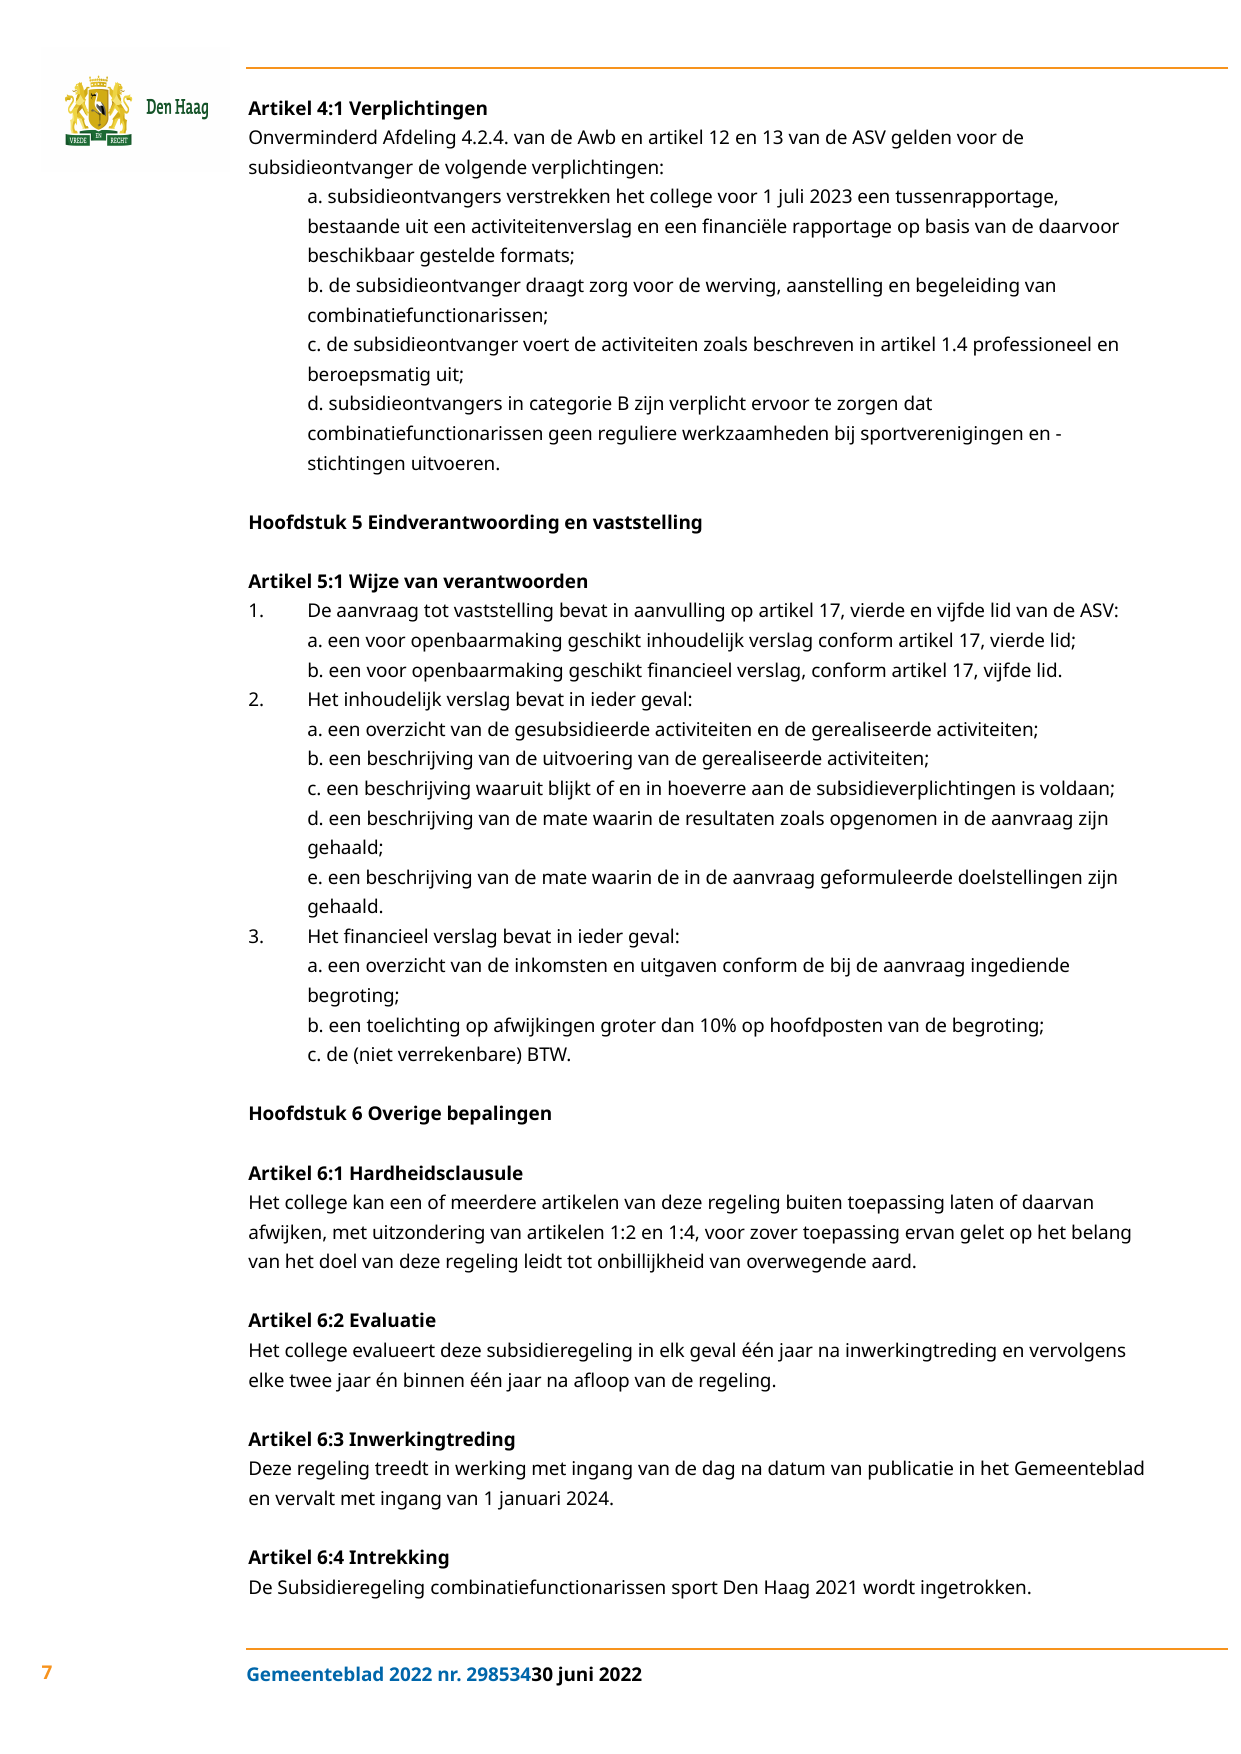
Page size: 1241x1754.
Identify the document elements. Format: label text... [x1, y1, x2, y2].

text Hoofdstuk 6 Overige bepalingen [248, 1101, 1152, 1126]
list c. een beschrijving waaruit blijkt of en in hoeverre aan de subsidieverplichtingen is voldaan; [248, 775, 1152, 801]
text De Subsidieregeling combinatiefunctionarissen sport Den Haag 2021 wordt ingetrokken. [248, 1574, 1152, 1600]
list De aanvraag tot vaststelling bevat in aanvulling op artikel 17, vierde en vijfde lid van de ASV: [248, 598, 1152, 623]
list c. de (niet verrekenbare) BTW. [248, 1041, 1152, 1067]
list e. een beschrijving van de mate waarin de in de aanvraag geformuleerde doelstellingen zijn gehaald. [248, 864, 1152, 919]
list a. een overzicht van de gesubsidieerde activiteiten en de gerealiseerde activiteiten; [248, 716, 1152, 742]
list a. een voor openbaarmaking geschikt inhoudelijk verslag conform artikel 17, vierde lid; [248, 627, 1152, 653]
text Artikel 5:1 Wijze van verantwoorden [248, 568, 1152, 594]
list b. de subsidieontvanger draagt zorg voor de werving, aanstelling en begeleiding van combinatiefunctionarissen; [248, 272, 1152, 328]
text Artikel 6:1 Hardheidsclausule [248, 1160, 1152, 1186]
text Artikel 4:1 Verplichtingen [248, 95, 1152, 121]
text Deze regeling treedt in werking met ingang van de dag na datum van publicatie in het Gemeenteblad en vervalt met ingang van 1 januari 2024. [248, 1456, 1152, 1511]
list Het financieel verslag bevat in ieder geval: [248, 923, 1152, 949]
text Het college evalueert deze subsidieregeling in elk geval één jaar na inwerkingtreding en vervolgens elke twee jaar én binnen één jaar na afloop van de regeling. [248, 1337, 1152, 1393]
text Het college kan een of meerdere artikelen van deze regeling buiten toepassing laten of daarvan afwijken, met uitzondering van artikelen 1:2 en 1:4, voor zover toepassing ervan gelet op het belang van het doel van deze regeling leidt tot onbillijkheid van overwegende aard. [248, 1189, 1152, 1274]
text Hoofdstuk 5 Eindverantwoording en vaststelling [248, 509, 1152, 535]
picture [41, 47, 231, 172]
text Artikel 6:4 Intrekking [248, 1544, 1152, 1570]
list Het inhoudelijk verslag bevat in ieder geval: [248, 686, 1152, 712]
list b. een voor openbaarmaking geschikt financieel verslag, conform artikel 17, vijfde lid. [248, 657, 1152, 683]
list d. subsidieontvangers in categorie B zijn verplicht ervoor te zorgen dat combinatiefunctionarissen geen reguliere werkzaamheden bij sportverenigingen en -stichtingen uitvoeren. [248, 391, 1152, 476]
list b. een beschrijving van de uitvoering van de gerealiseerde activiteiten; [248, 746, 1152, 771]
text Onverminderd Afdeling 4.2.4. van de Awb en artikel 12 en 13 van de ASV gelden voor de subsidieontvanger de volgende verplichtingen: [248, 124, 1152, 180]
text Artikel 6:3 Inwerkingtreding [248, 1426, 1152, 1452]
list a. een overzicht van de inkomsten en uitgaven conform de bij de aanvraag ingediende begroting; [248, 953, 1152, 1008]
list c. de subsidieontvanger voert de activiteiten zoals beschreven in artikel 1.4 professioneel en beroepsmatig uit; [248, 331, 1152, 387]
list b. een toelichting op afwijkingen groter dan 10% op hoofdposten van de begroting; [248, 1012, 1152, 1038]
text Artikel 6:2 Evaluatie [248, 1308, 1152, 1333]
list d. een beschrijving van de mate waarin de resultaten zoals opgenomen in de aanvraag zijn gehaald; [248, 805, 1152, 860]
list a. subsidieontvangers verstrekken het college voor 1 juli 2023 een tussenrapportage, bestaande uit een activiteitenverslag en een financiële rapportage op basis van de daarvoor beschikbaar gestelde formats; [248, 183, 1152, 268]
